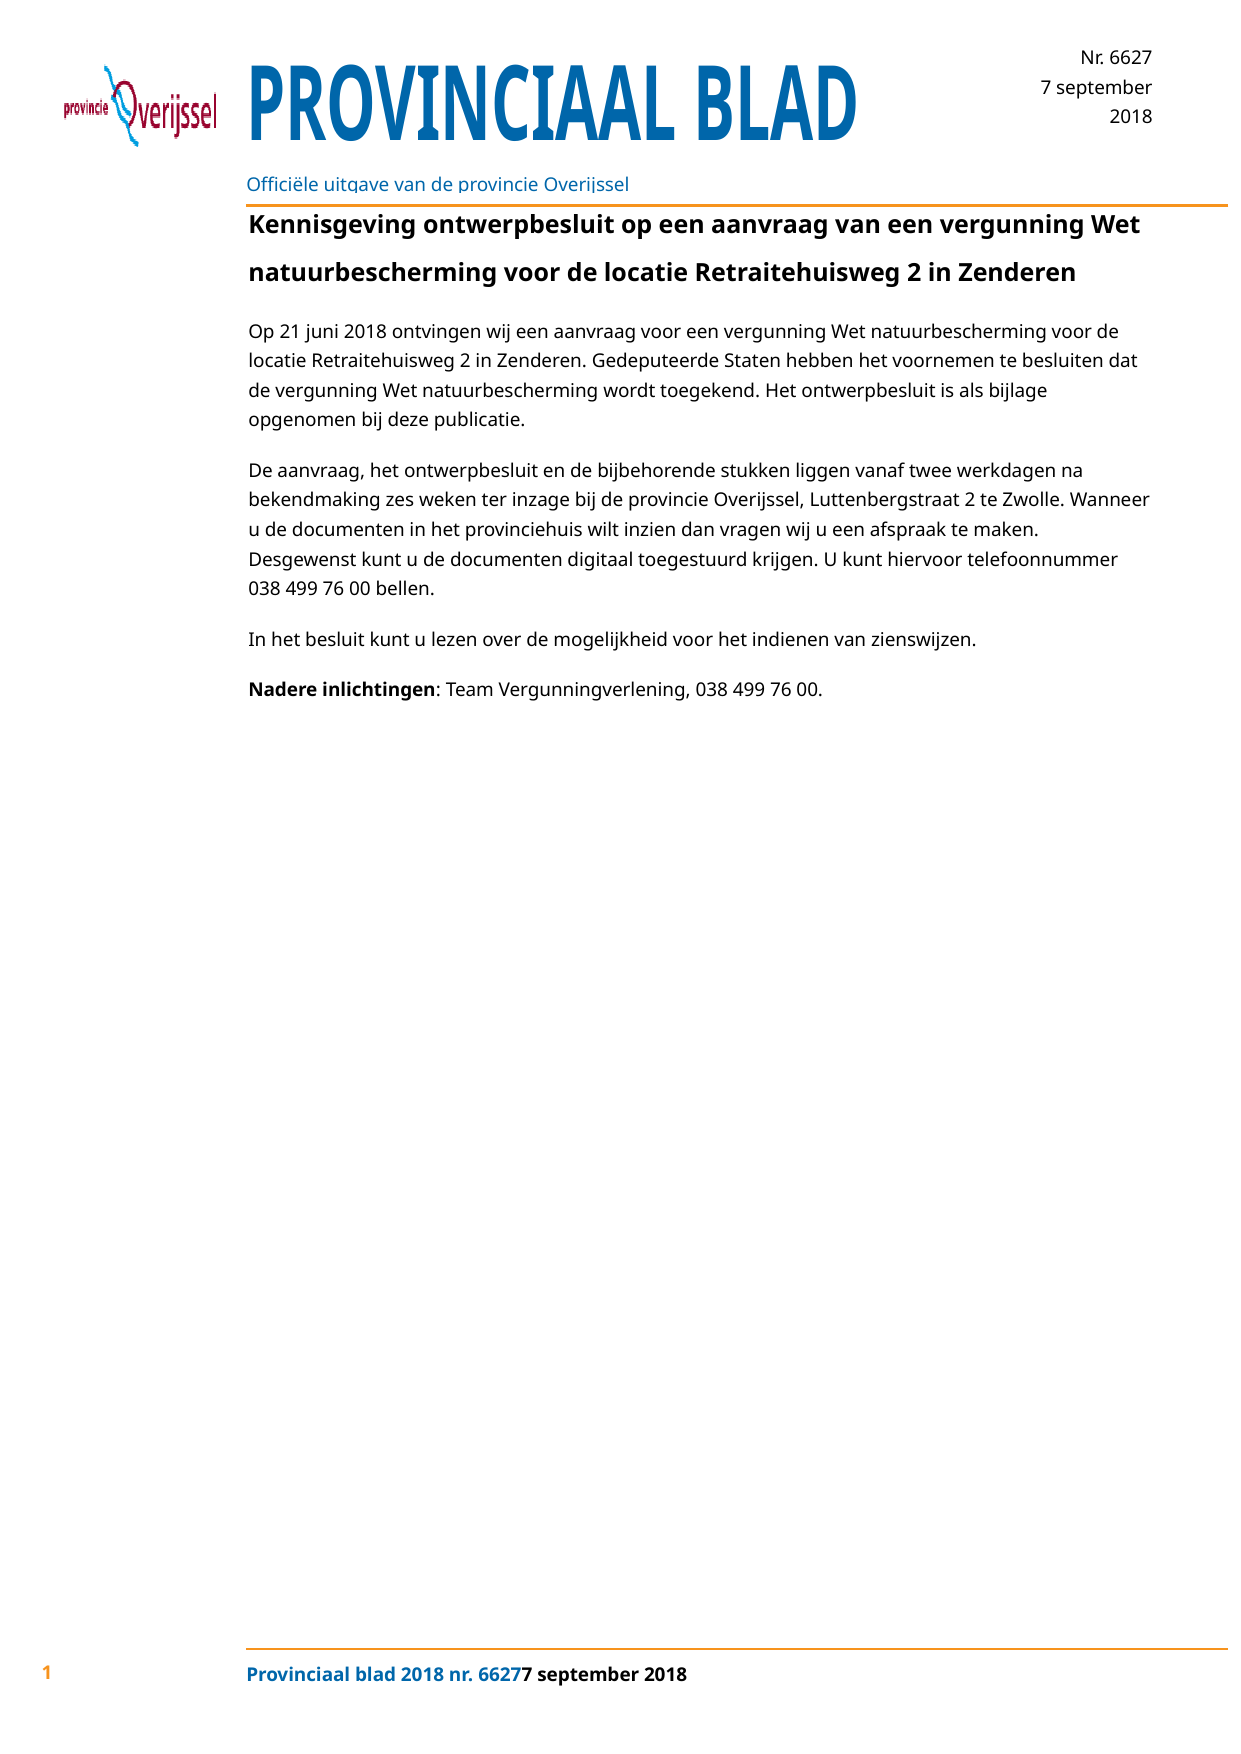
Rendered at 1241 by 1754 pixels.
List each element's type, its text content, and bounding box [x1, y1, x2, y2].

text Nadere inlichtingen: Team Vergunningverlening, 038 499 76 00. [248, 676, 1152, 702]
text In het besluit kunt u lezen over de mogelijkheid voor het indienen van zienswijzen. [248, 626, 1152, 652]
picture [41, 47, 231, 172]
text Kennisgeving ontwerpbesluit op een aanvraag van een vergunning Wet natuurbescherming voor de locatie Retraitehuisweg 2 in Zenderen [248, 207, 1152, 288]
text De aanvraag, het ontwerpbesluit en de bijbehorende stukken liggen vanaf twee werkdagen na bekendmaking zes weken ter inzage bij de provincie Overijssel, Luttenbergstraat 2 te Zwolle. Wanneer u de documenten in het provinciehuis wilt inzien dan vragen wij u een afspraak te maken. Desgewenst kunt u de documenten digitaal toegestuurd krijgen. U kunt hiervoor telefoonnummer 038 499 76 00 bellen. [248, 457, 1152, 601]
text Op 21 juni 2018 ontvingen wij een aanvraag voor een vergunning Wet natuurbescherming voor de locatie Retraitehuisweg 2 in Zenderen. Gedeputeerde Staten hebben het voornemen te besluiten dat de vergunning Wet natuurbescherming wordt toegekend. Het ontwerpbesluit is als bijlage opgenomen bij deze publicatie. [248, 318, 1152, 432]
